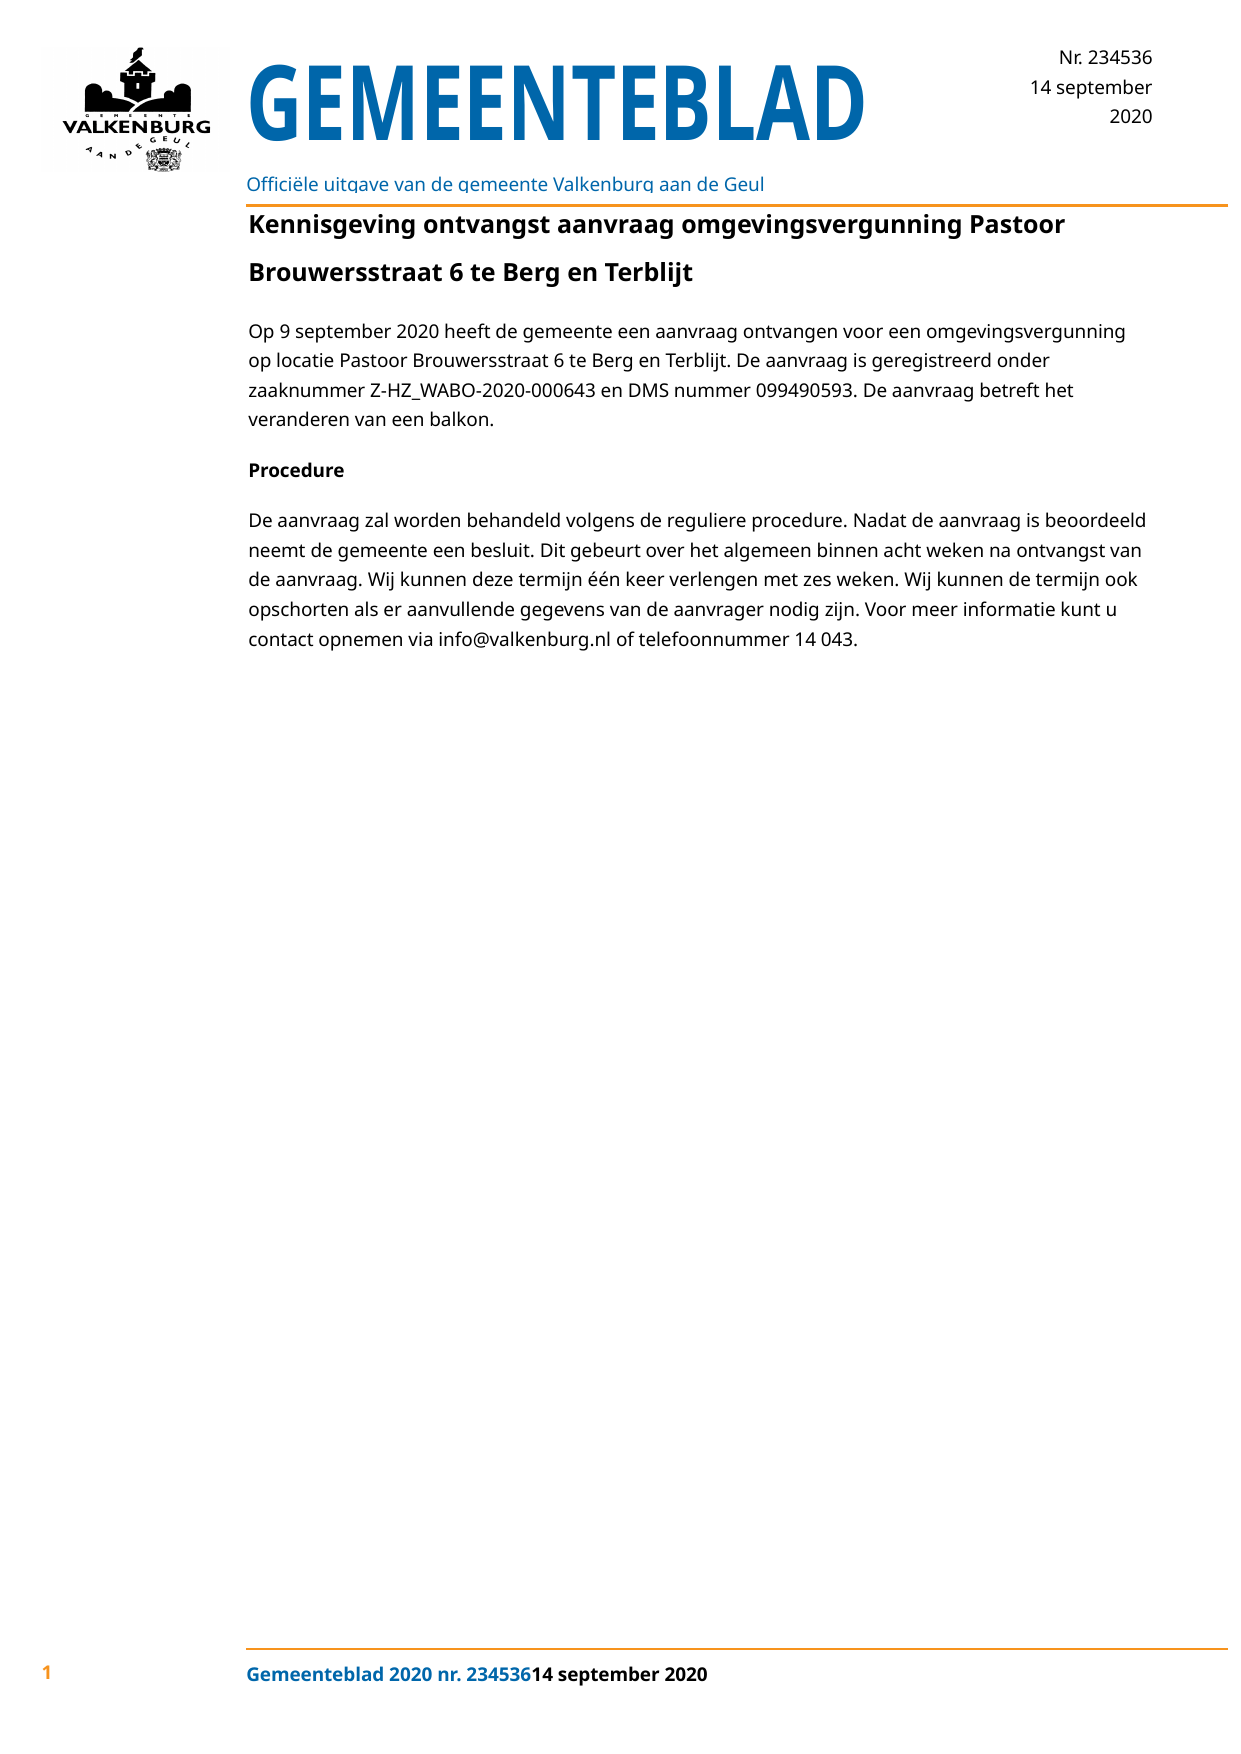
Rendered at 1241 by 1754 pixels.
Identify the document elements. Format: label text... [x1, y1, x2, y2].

picture [41, 47, 231, 172]
text Op 9 september 2020 heeft de gemeente een aanvraag ontvangen voor een omgevingsvergunning op locatie Pastoor Brouwersstraat 6 te Berg en Terblijt. De aanvraag is geregistreerd onder zaaknummer Z-HZ_WABO-2020-000643 en DMS nummer 099490593. De aanvraag betreft het veranderen van een balkon. [248, 318, 1152, 432]
text De aanvraag zal worden behandeld volgens de reguliere procedure. Nadat de aanvraag is beoordeeld neemt de gemeente een besluit. Dit gebeurt over het algemeen binnen acht weken na ontvangst van de aanvraag. Wij kunnen deze termijn één keer verlengen met zes weken. Wij kunnen de termijn ook opschorten als er aanvullende gegevens van de aanvrager nodig zijn. Voor meer informatie kunt u contact opnemen via info@valkenburg.nl of telefoonnummer 14 043. [248, 507, 1152, 652]
text Procedure [248, 457, 1152, 483]
text Kennisgeving ontvangst aanvraag omgevingsvergunning Pastoor Brouwersstraat 6 te Berg en Terblijt [248, 207, 1152, 288]
